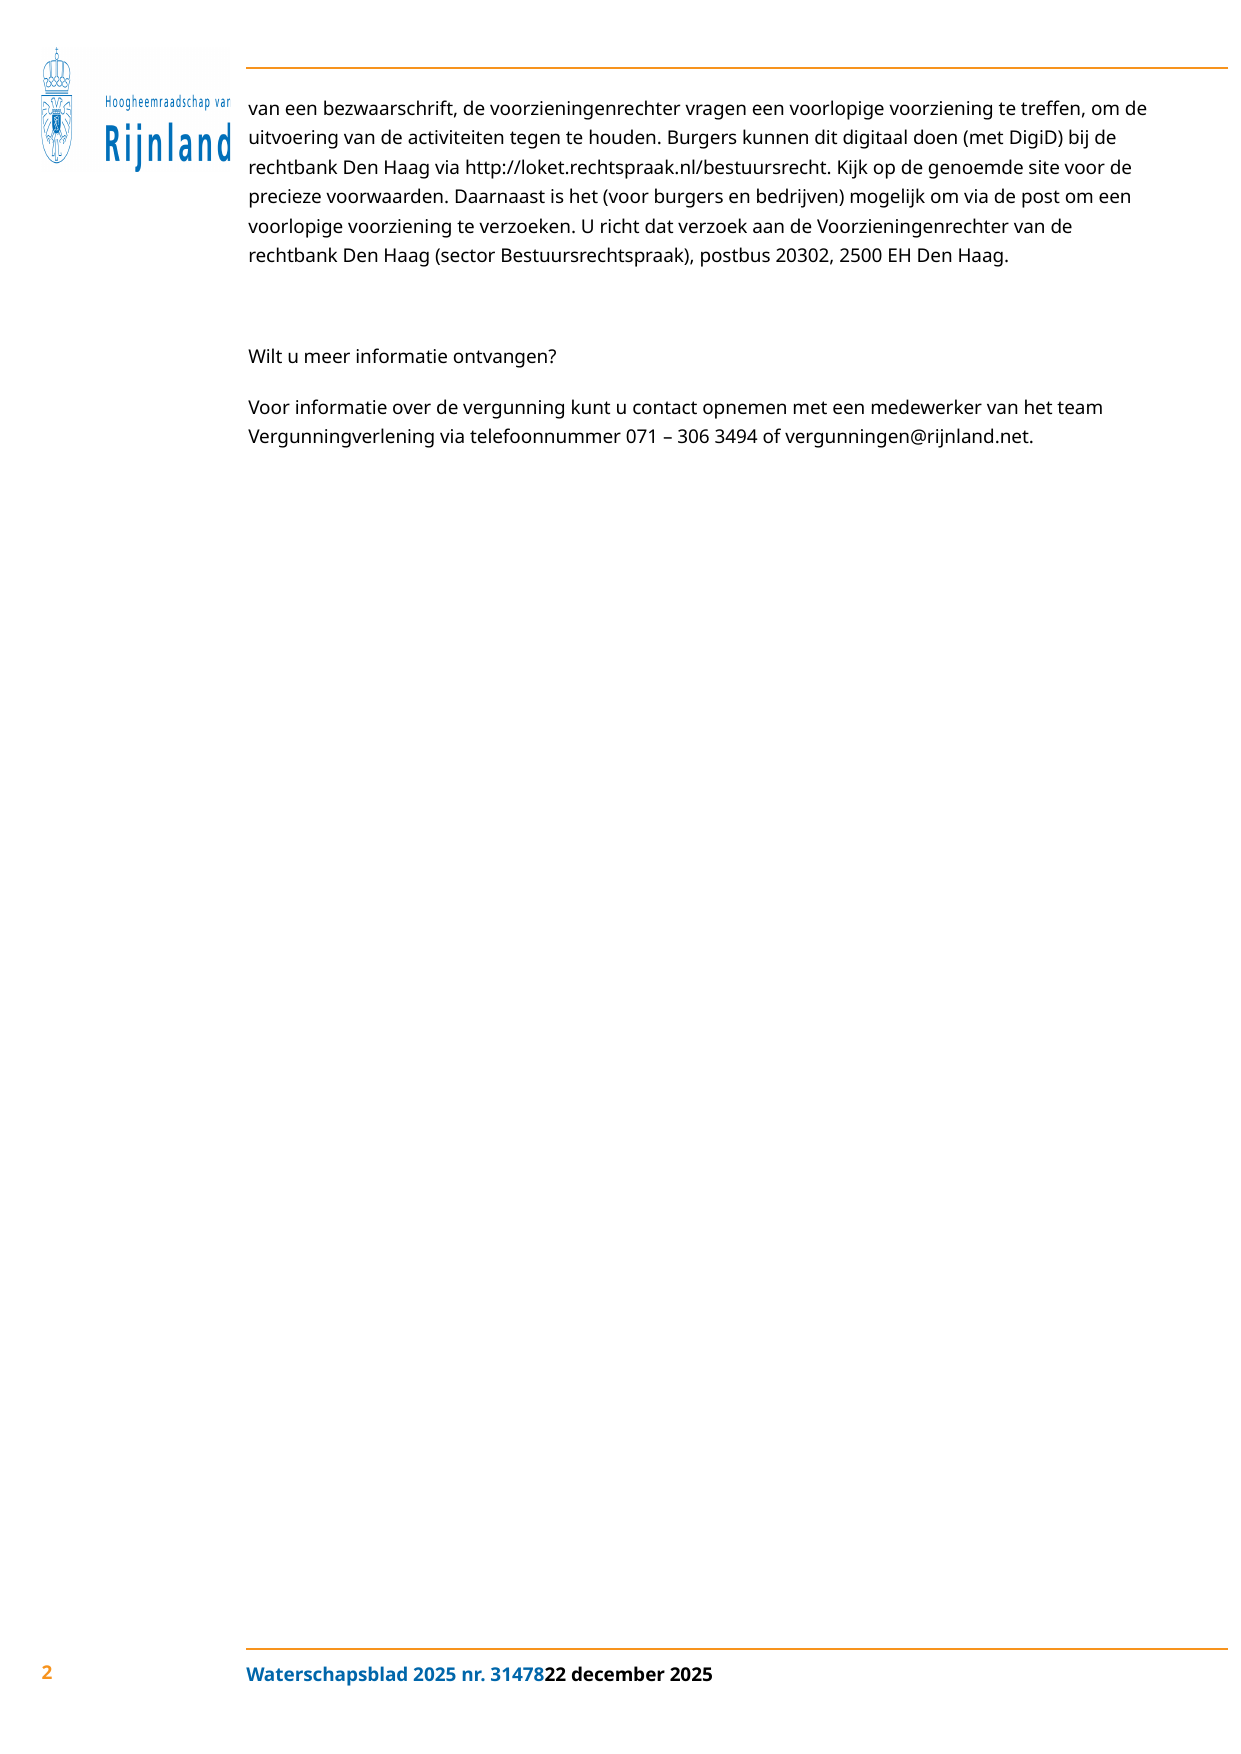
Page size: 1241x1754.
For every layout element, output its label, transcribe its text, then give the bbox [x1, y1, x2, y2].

text Voor informatie over de vergunning kunt u contact opnemen met een medewerker van het team Vergunningverlening via telefoonnummer 071 – 306 3494 of vergunningen@rijnland.net. [248, 394, 1152, 449]
picture [41, 47, 231, 172]
text Wilt u meer informatie ontvangen? [248, 343, 1152, 369]
text van een bezwaarschrift, de voorzieningenrechter vragen een voorlopige voorziening te treffen, om de uitvoering van de activiteiten tegen te houden. Burgers kunnen dit digitaal doen (met DigiD) bij de rechtbank Den Haag via http://loket.rechtspraak.nl/bestuursrecht. Kijk op de genoemde site voor de precieze voorwaarden. Daarnaast is het (voor burgers en bedrijven) mogelijk om via de post om een voorlopige voorziening te verzoeken. U richt dat verzoek aan de Voorzieningenrechter van de rechtbank Den Haag (sector Bestuursrechtspraak), postbus 20302, 2500 EH Den Haag. [248, 95, 1152, 268]
